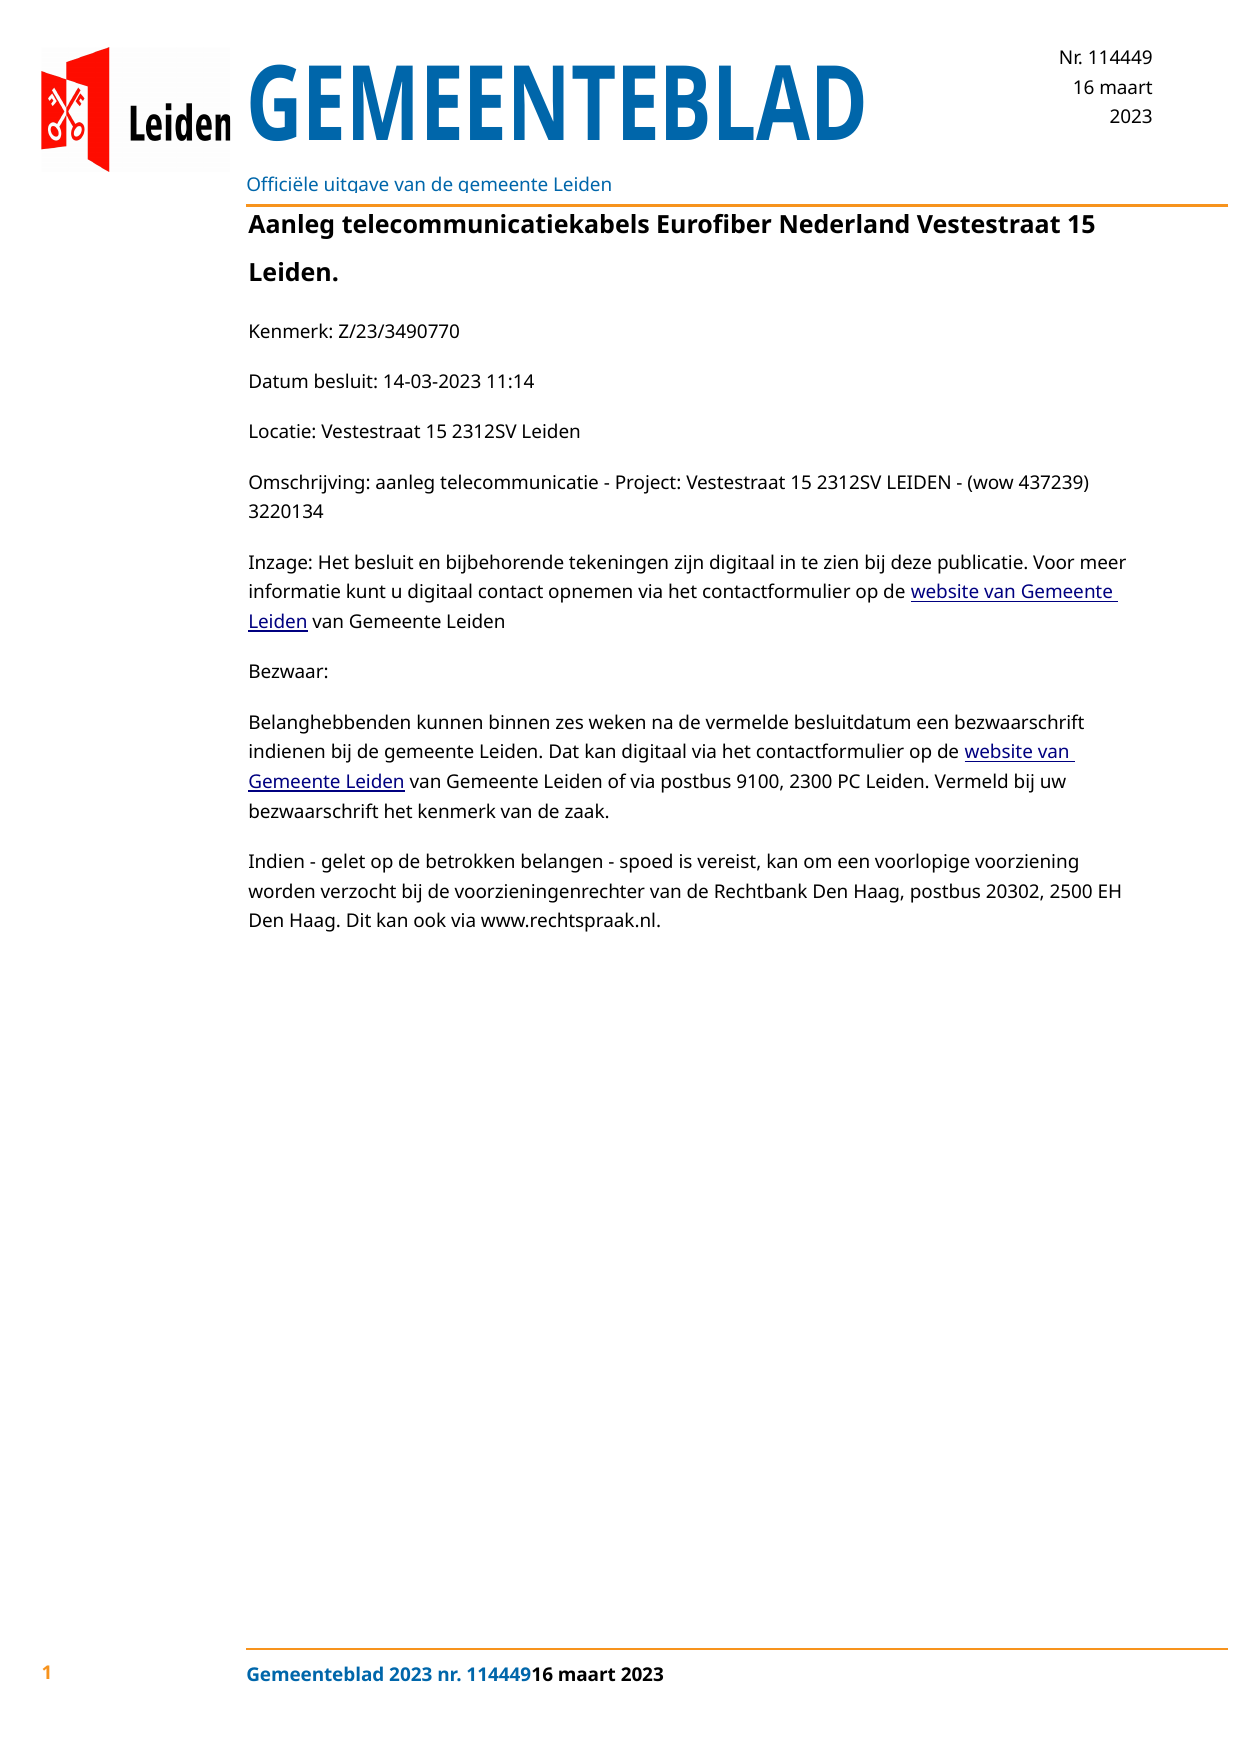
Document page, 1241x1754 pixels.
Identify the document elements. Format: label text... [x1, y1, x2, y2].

text Omschrijving: aanleg telecommunicatie - Project: Vestestraat 15 2312SV LEIDEN - (wow 437239) 3220134 [248, 469, 1152, 524]
text Locatie: Vestestraat 15 2312SV Leiden [248, 419, 1152, 444]
text Kenmerk: Z/23/3490770 [248, 318, 1152, 344]
text Aanleg telecommunicatiekabels Eurofiber Nederland Vestestraat 15 Leiden. [248, 207, 1152, 288]
text Belanghebbenden kunnen binnen zes weken na de vermelde besluitdatum een bezwaarschrift indienen bij de gemeente Leiden. Dat kan digitaal via het contactformulier op de website van Gemeente Leiden van Gemeente Leiden of via postbus 9100, 2300 PC Leiden. Vermeld bij uw bezwaarschrift het kenmerk van de zaak. [248, 709, 1152, 824]
text Indien - gelet op de betrokken belangen - spoed is vereist, kan om een voorlopige voorziening worden verzocht bij de voorzieningenrechter van de Rechtbank Den Haag, postbus 20302, 2500 EH Den Haag. Dit kan ook via www.rechtspraak.nl. [248, 848, 1152, 933]
text Bezwaar: [248, 659, 1152, 684]
text Inzage: Het besluit en bijbehorende tekeningen zijn digitaal in te zien bij deze publicatie. Voor meer informatie kunt u digitaal contact opnemen via het contactformulier op de website van Gemeente Leiden van Gemeente Leiden [248, 549, 1152, 634]
text Datum besluit: 14-03-2023 11:14 [248, 368, 1152, 394]
picture [41, 47, 231, 172]
